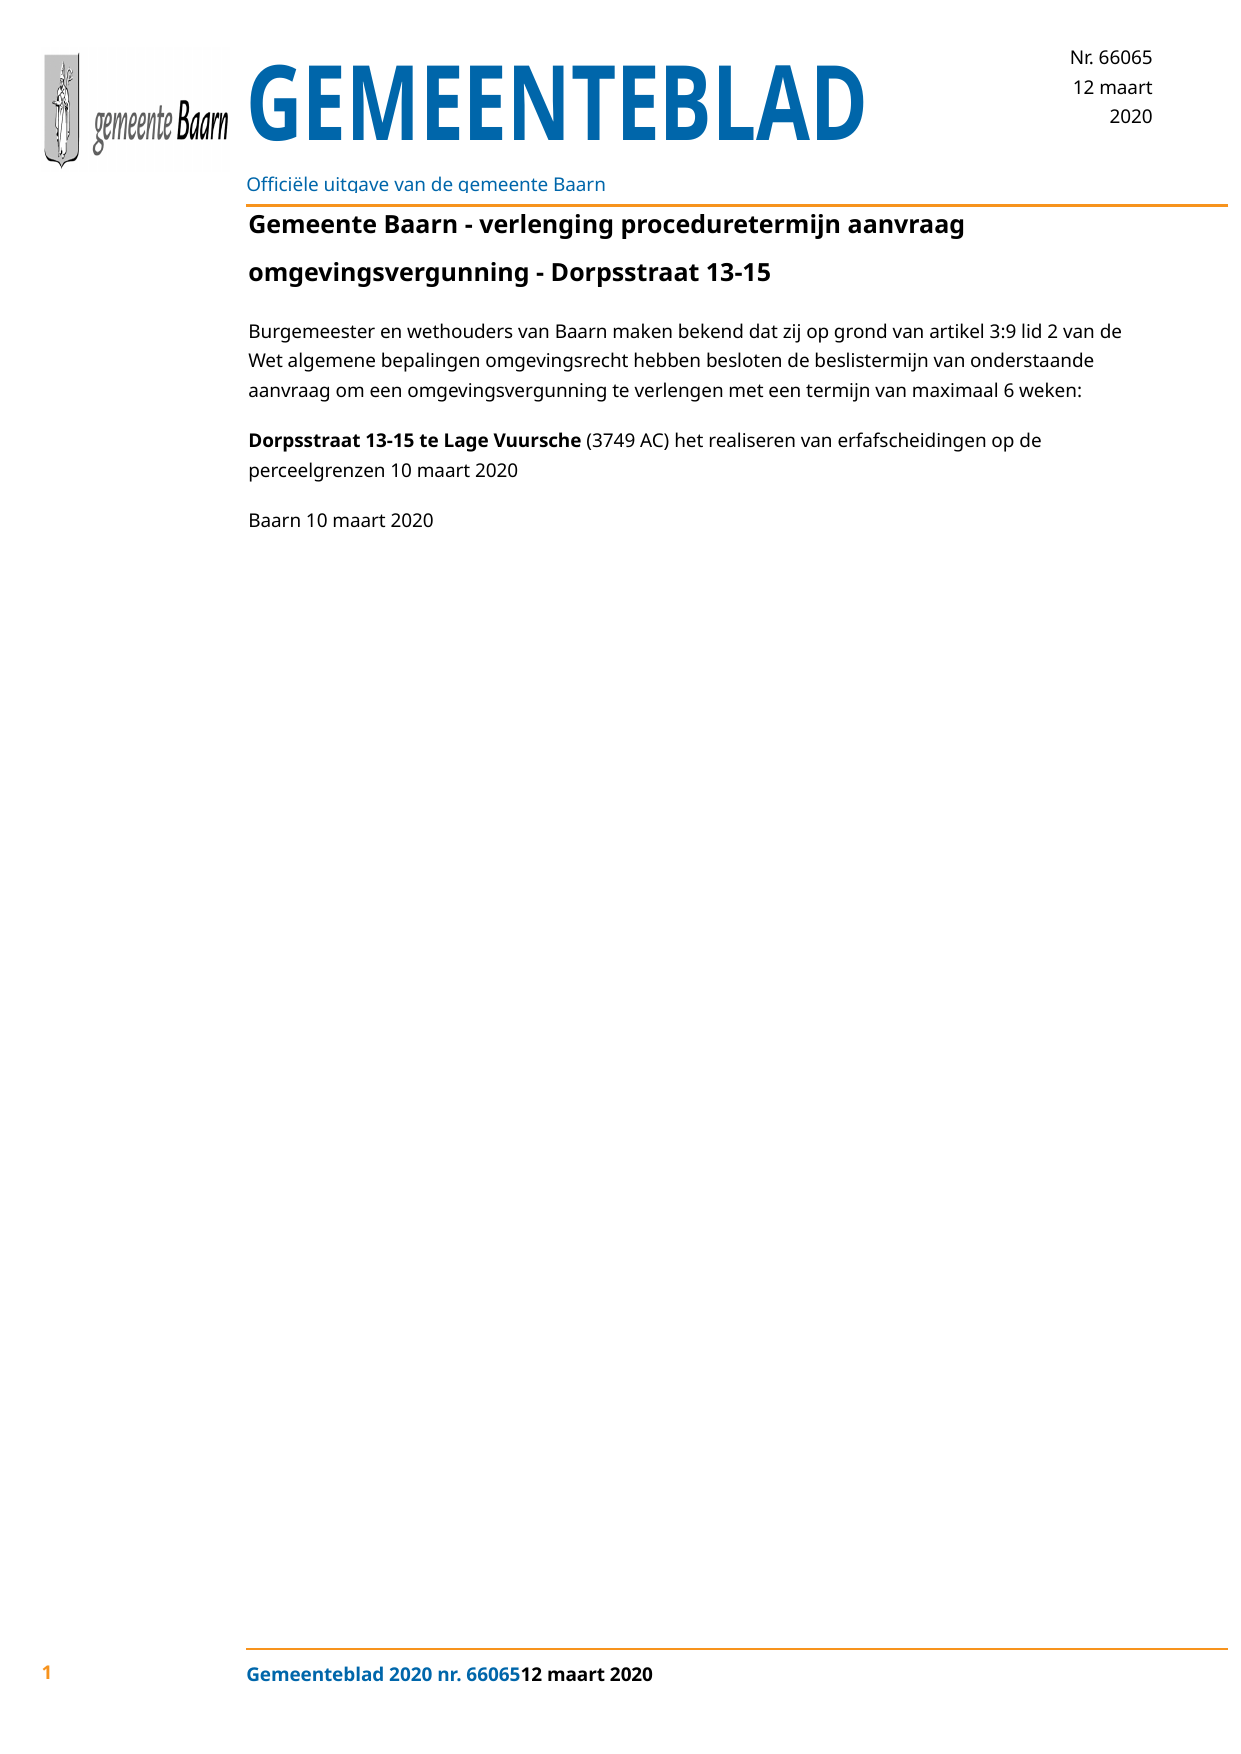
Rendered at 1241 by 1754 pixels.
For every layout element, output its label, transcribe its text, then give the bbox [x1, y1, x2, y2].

picture [41, 47, 231, 172]
text Burgemeester en wethouders van Baarn maken bekend dat zij op grond van artikel 3:9 lid 2 van de Wet algemene bepalingen omgevingsrecht hebben besloten de beslistermijn van onderstaande aanvraag om een omgevingsvergunning te verlengen met een termijn van maximaal 6 weken: [248, 318, 1152, 403]
text Gemeente Baarn - verlenging proceduretermijn aanvraag omgevingsvergunning - Dorpsstraat 13-15 [248, 207, 1152, 288]
text Dorpsstraat 13-15 te Lage Vuursche (3749 AC) het realiseren van erfafscheidingen op de perceelgrenzen 10 maart 2020 [248, 427, 1152, 483]
text Baarn 10 maart 2020 [248, 507, 1152, 533]
